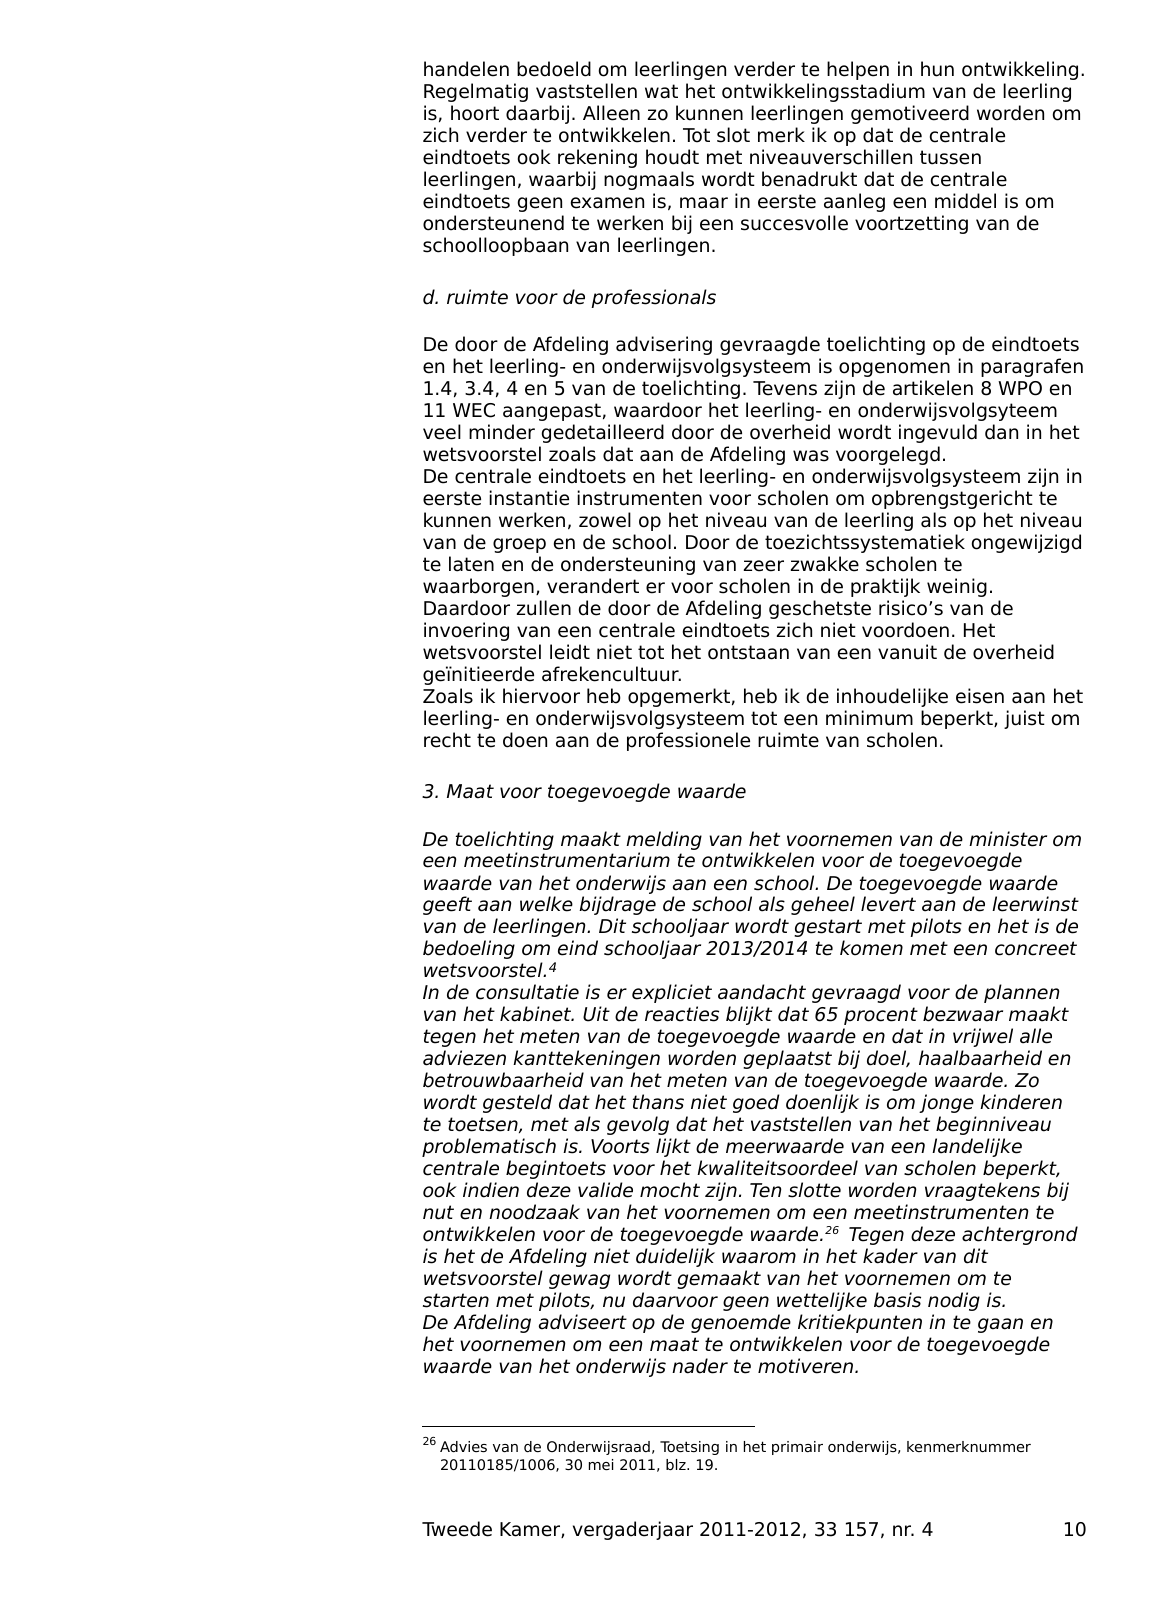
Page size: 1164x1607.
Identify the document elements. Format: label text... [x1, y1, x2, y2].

text De toelichting maakt melding van het voornemen van de minister om een meetinstrumentarium te ontwikkelen voor de toegevoegde waarde van het onderwijs aan een school. De toegevoegde waarde geeft aan welke bijdrage de school als geheel levert aan de leerwinst van de leerlingen. Dit schooljaar wordt gestart met pilots en het is de bedoeling om eind schooljaar 2013/2014 te komen met een concreet wetsvoorstel.4 [422, 828, 1087, 982]
text De centrale eindtoets en het leerling- en onderwijsvolgsysteem zijn in eerste instantie instrumenten voor scholen om opbrengstgericht te kunnen werken, zowel op het niveau van de leerling als op het niveau van de groep en de school. Door de toezichtssystematiek ongewijzigd te laten en de ondersteuning van zeer zwakke scholen te waarborgen, verandert er voor scholen in de praktijk weinig. Daardoor zullen de door de Afdeling geschetste risico’s van de invoering van een centrale eindtoets zich niet voordoen. Het wetsvoorstel leidt niet tot het ontstaan van een vanuit de overheid geïnitieerde afrekencultuur. [422, 466, 1087, 686]
subtitle d. ruimte voor de professionals [422, 287, 1087, 309]
text In de consultatie is er expliciet aandacht gevraagd voor de plannen van het kabinet. Uit de reacties blijkt dat 65 procent bezwaar maakt tegen het meten van de toegevoegde waarde en dat in vrijwel alle adviezen kanttekeningen worden geplaatst bij doel, haalbaarheid en betrouwbaarheid van het meten van de toegevoegde waarde. Zo wordt gesteld dat het thans niet goed doenlijk is om jonge kinderen te toetsen, met als gevolg dat het vaststellen van het beginniveau problematisch is. Voorts lijkt de meerwaarde van een landelijke centrale begintoets voor het kwaliteitsoordeel van scholen beperkt, ook indien deze valide mocht zijn. Ten slotte worden vraagtekens bij nut en noodzaak van het voornemen om een meetinstrumenten te ontwikkelen voor de toegevoegde waarde. Tegen deze achtergrond is het de Afdeling niet duidelijk waarom in het kader van dit wetsvoorstel gewag wordt gemaakt van het voornemen om te starten met pilots, nu daarvoor geen wettelijke basis nodig is. [422, 982, 1087, 1312]
subtitle 3. Maat voor toegevoegde waarde [422, 781, 1087, 803]
text Zoals ik hiervoor heb opgemerkt, heb ik de inhoudelijke eisen aan het leerling- en onderwijsvolgsysteem tot een minimum beperkt, juist om recht te doen aan de professionele ruimte van scholen. [422, 686, 1087, 751]
text De Afdeling adviseert op de genoemde kritiekpunten in te gaan en het voornemen om een maat te ontwikkelen voor de toegevoegde waarde van het onderwijs nader te motiveren. [422, 1312, 1087, 1378]
text handelen bedoeld om leerlingen verder te helpen in hun ontwikkeling. Regelmatig vaststellen wat het ontwikkelingsstadium van de leerling is, hoort daarbij. Alleen zo kunnen leerlingen gemotiveerd worden om zich verder te ontwikkelen. Tot slot merk ik op dat de centrale eindtoets ook rekening houdt met niveauverschillen tussen leerlingen, waarbij nogmaals wordt benadrukt dat de centrale eindtoets geen examen is, maar in eerste aanleg een middel is om ondersteunend te werken bij een succesvolle voortzetting van de schoolloopbaan van leerlingen. [422, 59, 1087, 257]
text De door de Afdeling advisering gevraagde toelichting op de eindtoets en het leerling- en onderwijsvolgsysteem is opgenomen in paragrafen 1.4, 3.4, 4 en 5 van de toelichting. Tevens zijn de artikelen 8 WPO en 11 WEC aangepast, waardoor het leerling- en onderwijsvolgsyteem veel minder gedetailleerd door de overheid wordt ingevuld dan in het wetsvoorstel zoals dat aan de Afdeling was voorgelegd. [422, 334, 1087, 466]
text Advies van de Onderwijsraad, Toetsing in het primair onderwijs, kenmerknummer 20110185/1006, 30 mei 2011, blz. 19. [422, 1435, 1087, 1474]
